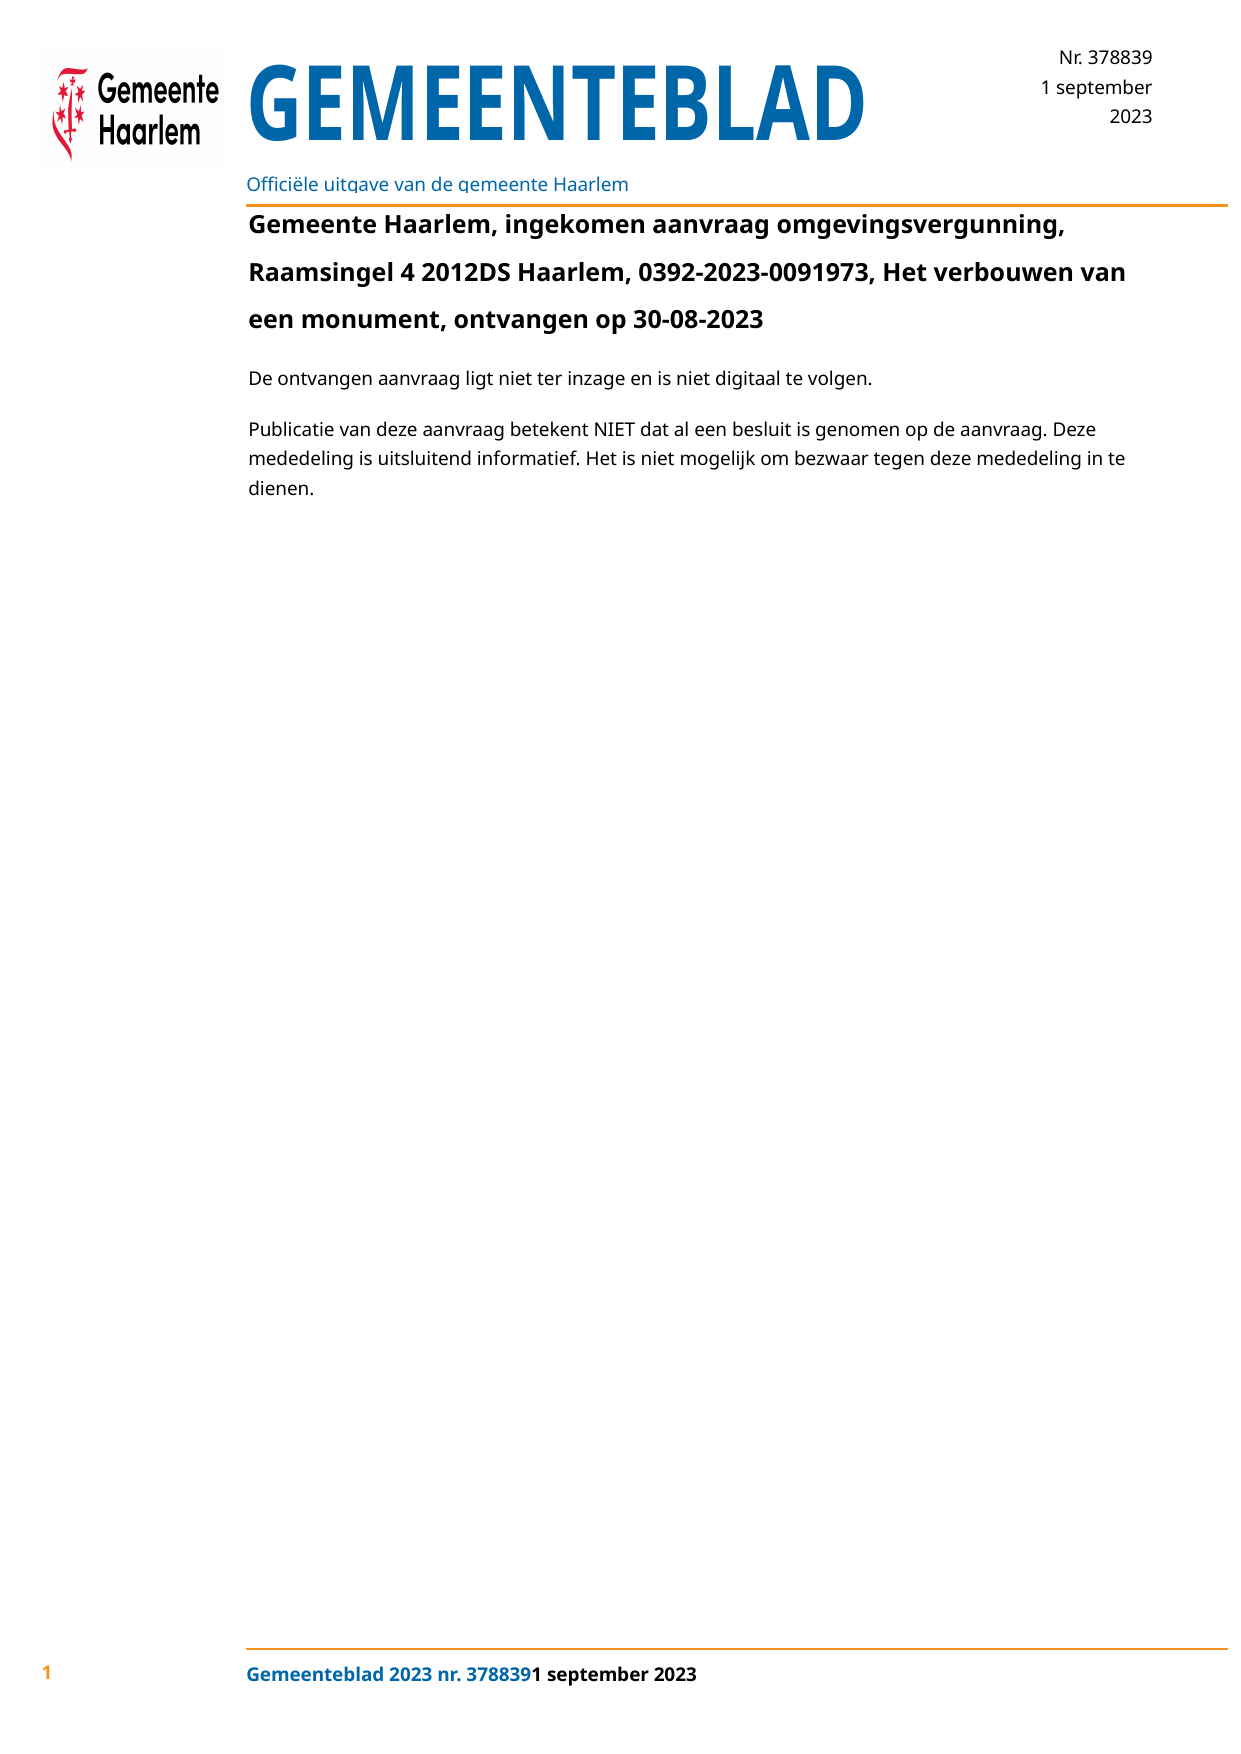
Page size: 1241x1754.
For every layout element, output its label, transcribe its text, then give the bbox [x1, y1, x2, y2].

text Gemeente Haarlem, ingekomen aanvraag omgevingsvergunning, Raamsingel 4 2012DS Haarlem, 0392-2023-0091973, Het verbouwen van een monument, ontvangen op 30-08-2023 [248, 207, 1152, 336]
picture [41, 47, 231, 172]
text De ontvangen aanvraag ligt niet ter inzage en is niet digitaal te volgen. [248, 366, 1152, 391]
text Publicatie van deze aanvraag betekent NIET dat al een besluit is genomen op de aanvraag. Deze mededeling is uitsluitend informatief. Het is niet mogelijk om bezwaar tegen deze mededeling in te dienen. [248, 416, 1152, 501]
